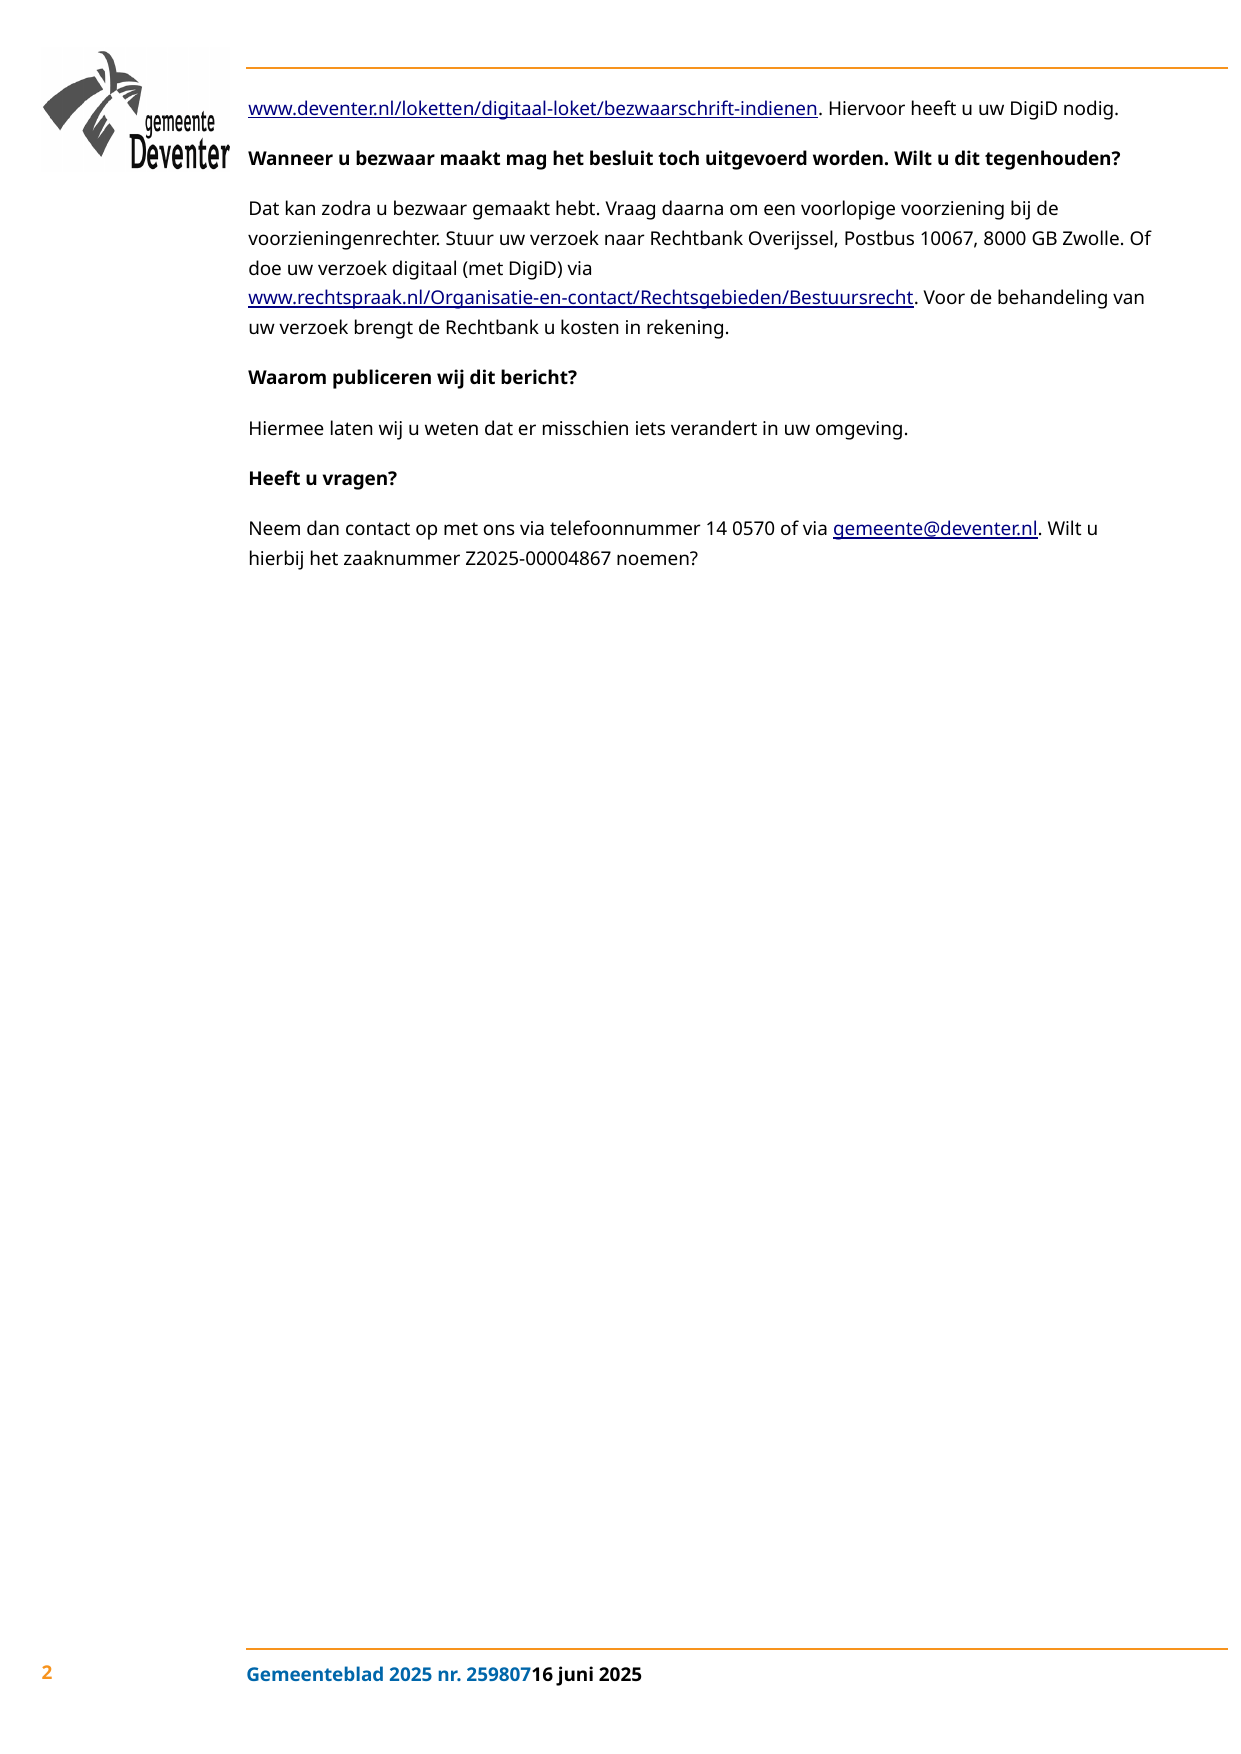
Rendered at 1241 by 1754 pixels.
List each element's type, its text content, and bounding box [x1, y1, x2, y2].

text Dat kan zodra u bezwaar gemaakt hebt. Vraag daarna om een voorlopige voorziening bij de voorzieningenrechter. Stuur uw verzoek naar Rechtbank Overijssel, Postbus 10067, 8000 GB Zwolle. Of doe uw verzoek digitaal (met DigiD) via www.rechtspraak.nl/Organisatie-en-contact/Rechtsgebieden/Bestuursrecht. Voor de behandeling van uw verzoek brengt de Rechtbank u kosten in rekening. [248, 196, 1152, 340]
picture [41, 47, 231, 172]
text Wanneer u bezwaar maakt mag het besluit toch uitgevoerd worden. Wilt u dit tegenhouden? [248, 145, 1152, 171]
text Hiermee laten wij u weten dat er misschien iets verandert in uw omgeving. [248, 415, 1152, 441]
text www.deventer.nl/loketten/digitaal-loket/bezwaarschrift-indienen. Hiervoor heeft u uw DigiD nodig. [248, 95, 1152, 121]
text Waarom publiceren wij dit bericht? [248, 364, 1152, 390]
text Neem dan contact op met ons via telefoonnummer 14 0570 of via gemeente@deventer.nl. Wilt u hierbij het zaaknummer Z2025-00004867 noemen? [248, 516, 1152, 571]
text Heeft u vragen? [248, 465, 1152, 491]
